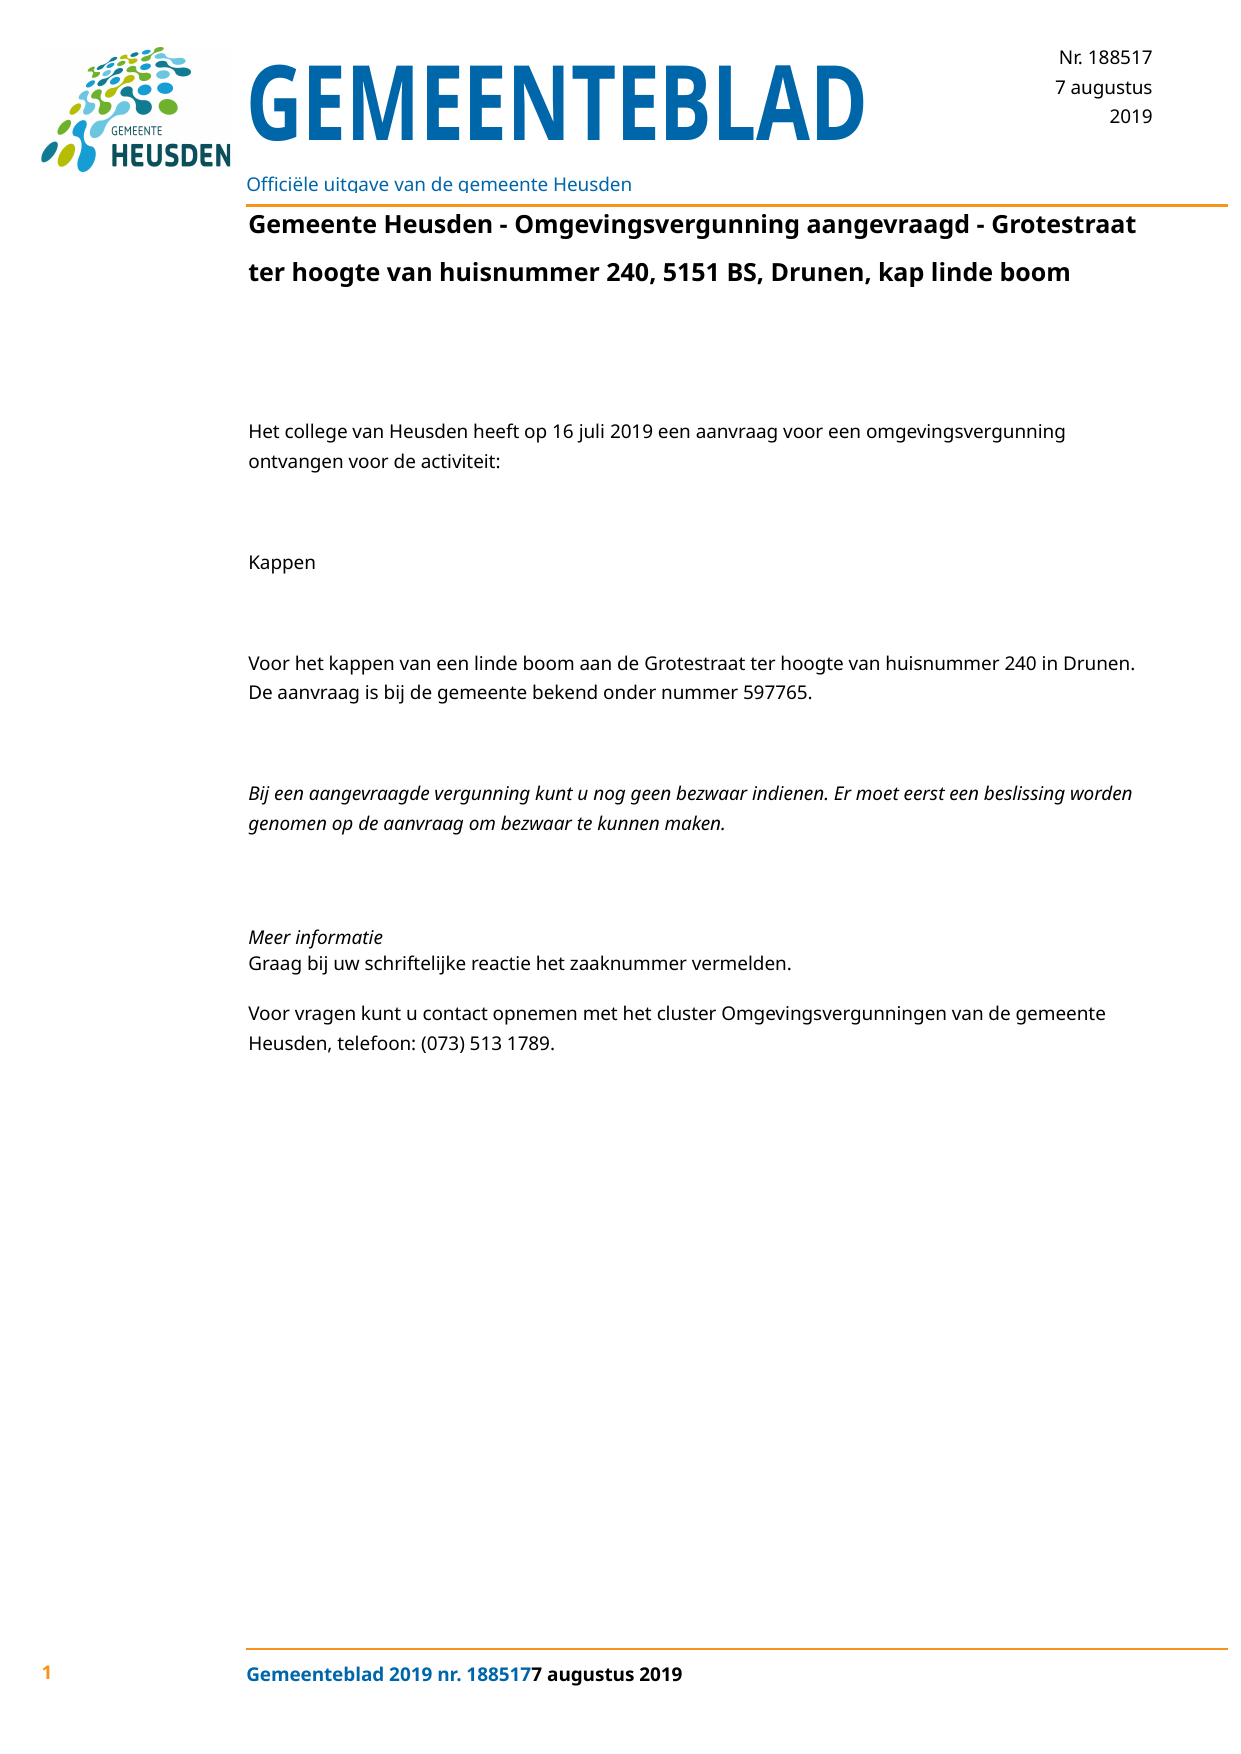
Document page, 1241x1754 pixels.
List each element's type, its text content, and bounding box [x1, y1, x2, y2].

text Meer informatie [248, 924, 1152, 950]
text Gemeente Heusden - Omgevingsvergunning aangevraagd - Grotestraat ter hoogte van huisnummer 240, 5151 BS, Drunen, kap linde boom [248, 207, 1152, 288]
text Bij een aangevraagde vergunning kunt u nog geen bezwaar indienen. Er moet eerst een beslissing worden genomen op de aanvraag om bezwaar te kunnen maken. [248, 780, 1152, 836]
text Kappen [248, 549, 1152, 575]
text Graag bij uw schriftelijke reactie het zaaknummer vermelden. [248, 950, 1152, 976]
text Voor vragen kunt u contact opnemen met het cluster Omgevingsvergunningen van de gemeente Heusden, telefoon: (073) 513 1789. [248, 1001, 1152, 1056]
picture [41, 47, 231, 172]
text Voor het kappen van een linde boom aan de Grotestraat ter hoogte van huisnummer 240 in Drunen. De aanvraag is bij de gemeente bekend onder nummer 597765. [248, 650, 1152, 705]
text Het college van Heusden heeft op 16 juli 2019 een aanvraag voor een omgevingsvergunning ontvangen voor de activiteit: [248, 419, 1152, 474]
